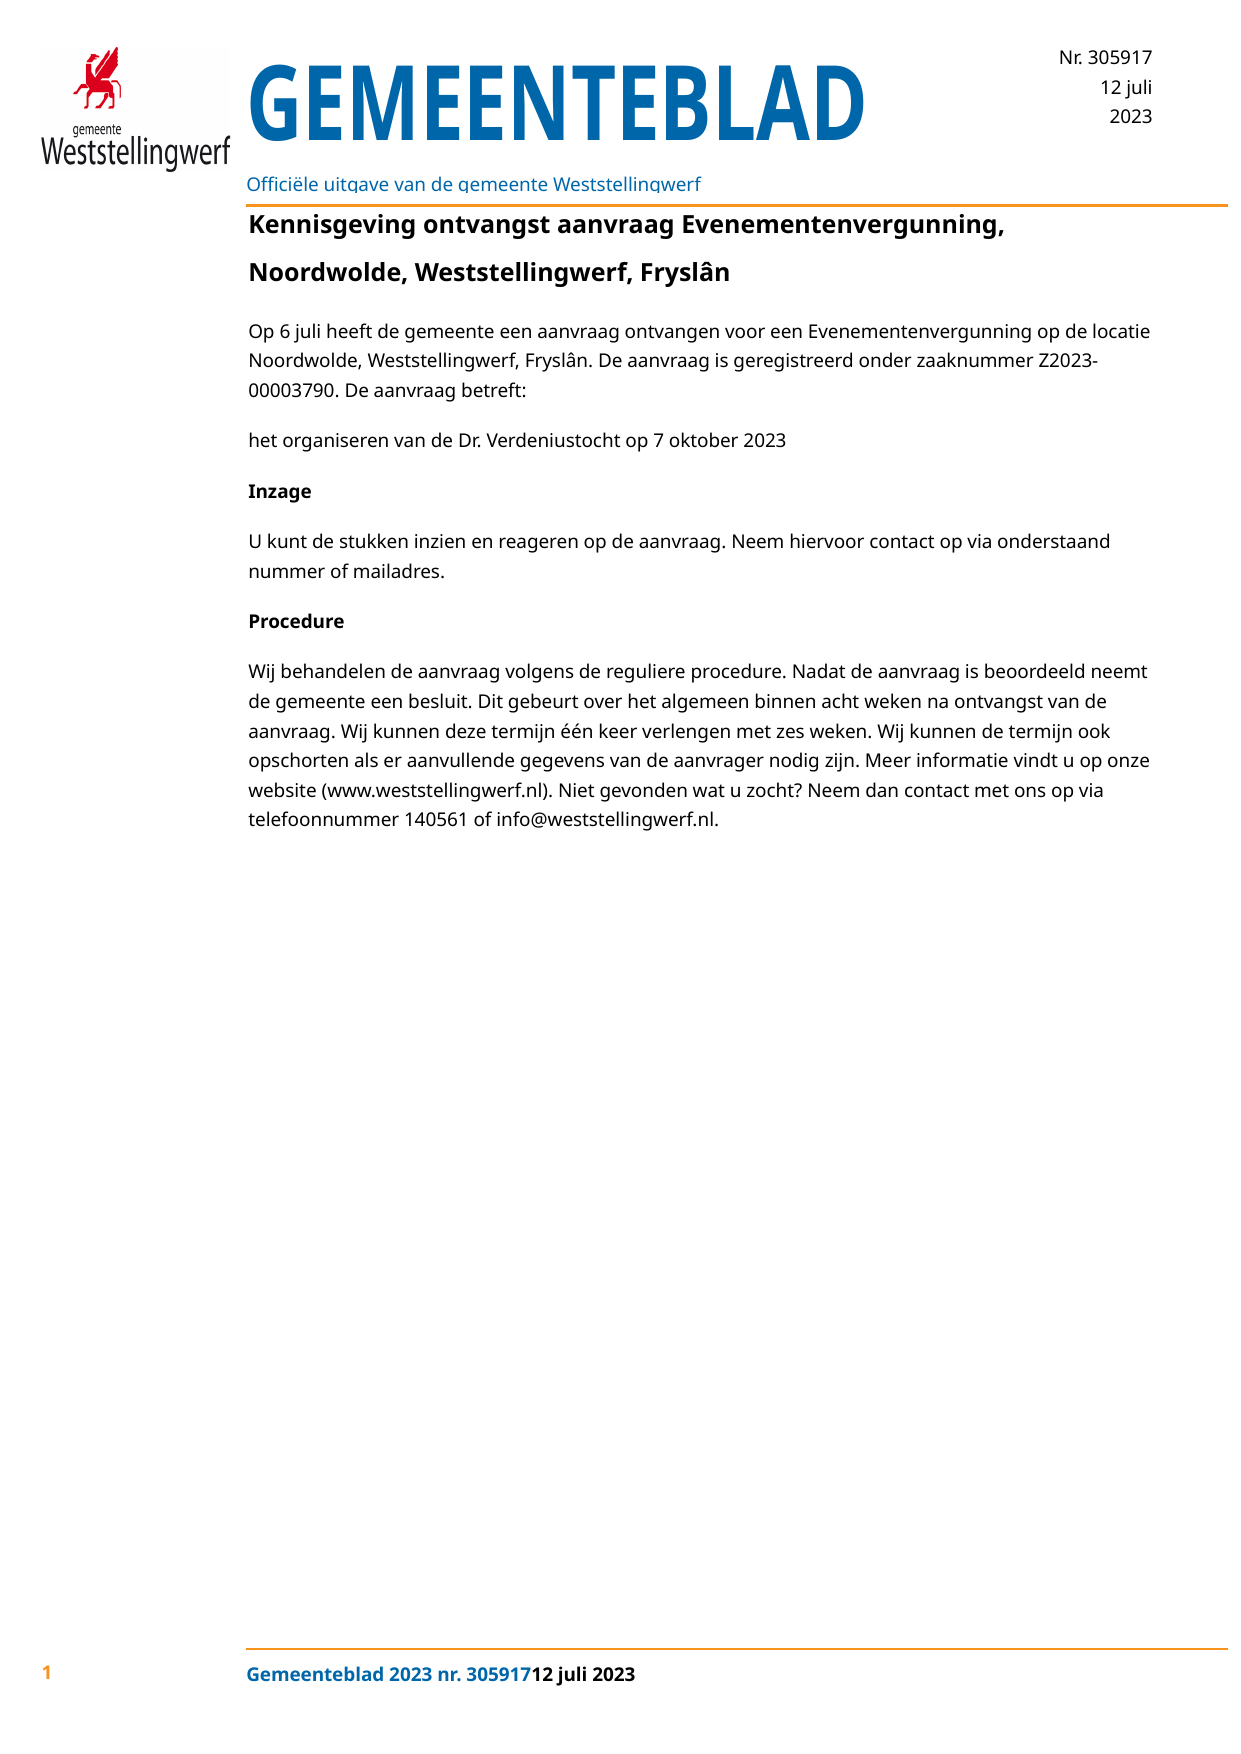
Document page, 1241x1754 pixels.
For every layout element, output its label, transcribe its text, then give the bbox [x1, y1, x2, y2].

picture [41, 47, 231, 172]
text Wij behandelen de aanvraag volgens de reguliere procedure. Nadat de aanvraag is beoordeeld neemt de gemeente een besluit. Dit gebeurt over het algemeen binnen acht weken na ontvangst van de aanvraag. Wij kunnen deze termijn één keer verlengen met zes weken. Wij kunnen de termijn ook opschorten als er aanvullende gegevens van de aanvrager nodig zijn. Meer informatie vindt u op onze website (www.weststellingwerf.nl). Niet gevonden wat u zocht? Neem dan contact met ons op via telefoonnummer 140561 of info@weststellingwerf.nl. [248, 659, 1152, 832]
text Kennisgeving ontvangst aanvraag Evenementenvergunning, Noordwolde, Weststellingwerf, Fryslân [248, 207, 1152, 288]
text U kunt de stukken inzien en reageren op de aanvraag. Neem hiervoor contact op via onderstaand nummer of mailadres. [248, 528, 1152, 584]
text Op 6 juli heeft de gemeente een aanvraag ontvangen voor een Evenementenvergunning op de locatie Noordwolde, Weststellingwerf, Fryslân. De aanvraag is geregistreerd onder zaaknummer Z2023-00003790. De aanvraag betreft: [248, 318, 1152, 403]
text Procedure [248, 608, 1152, 634]
text het organiseren van de Dr. Verdeniustocht op 7 oktober 2023 [248, 427, 1152, 453]
text Inzage [248, 478, 1152, 504]
